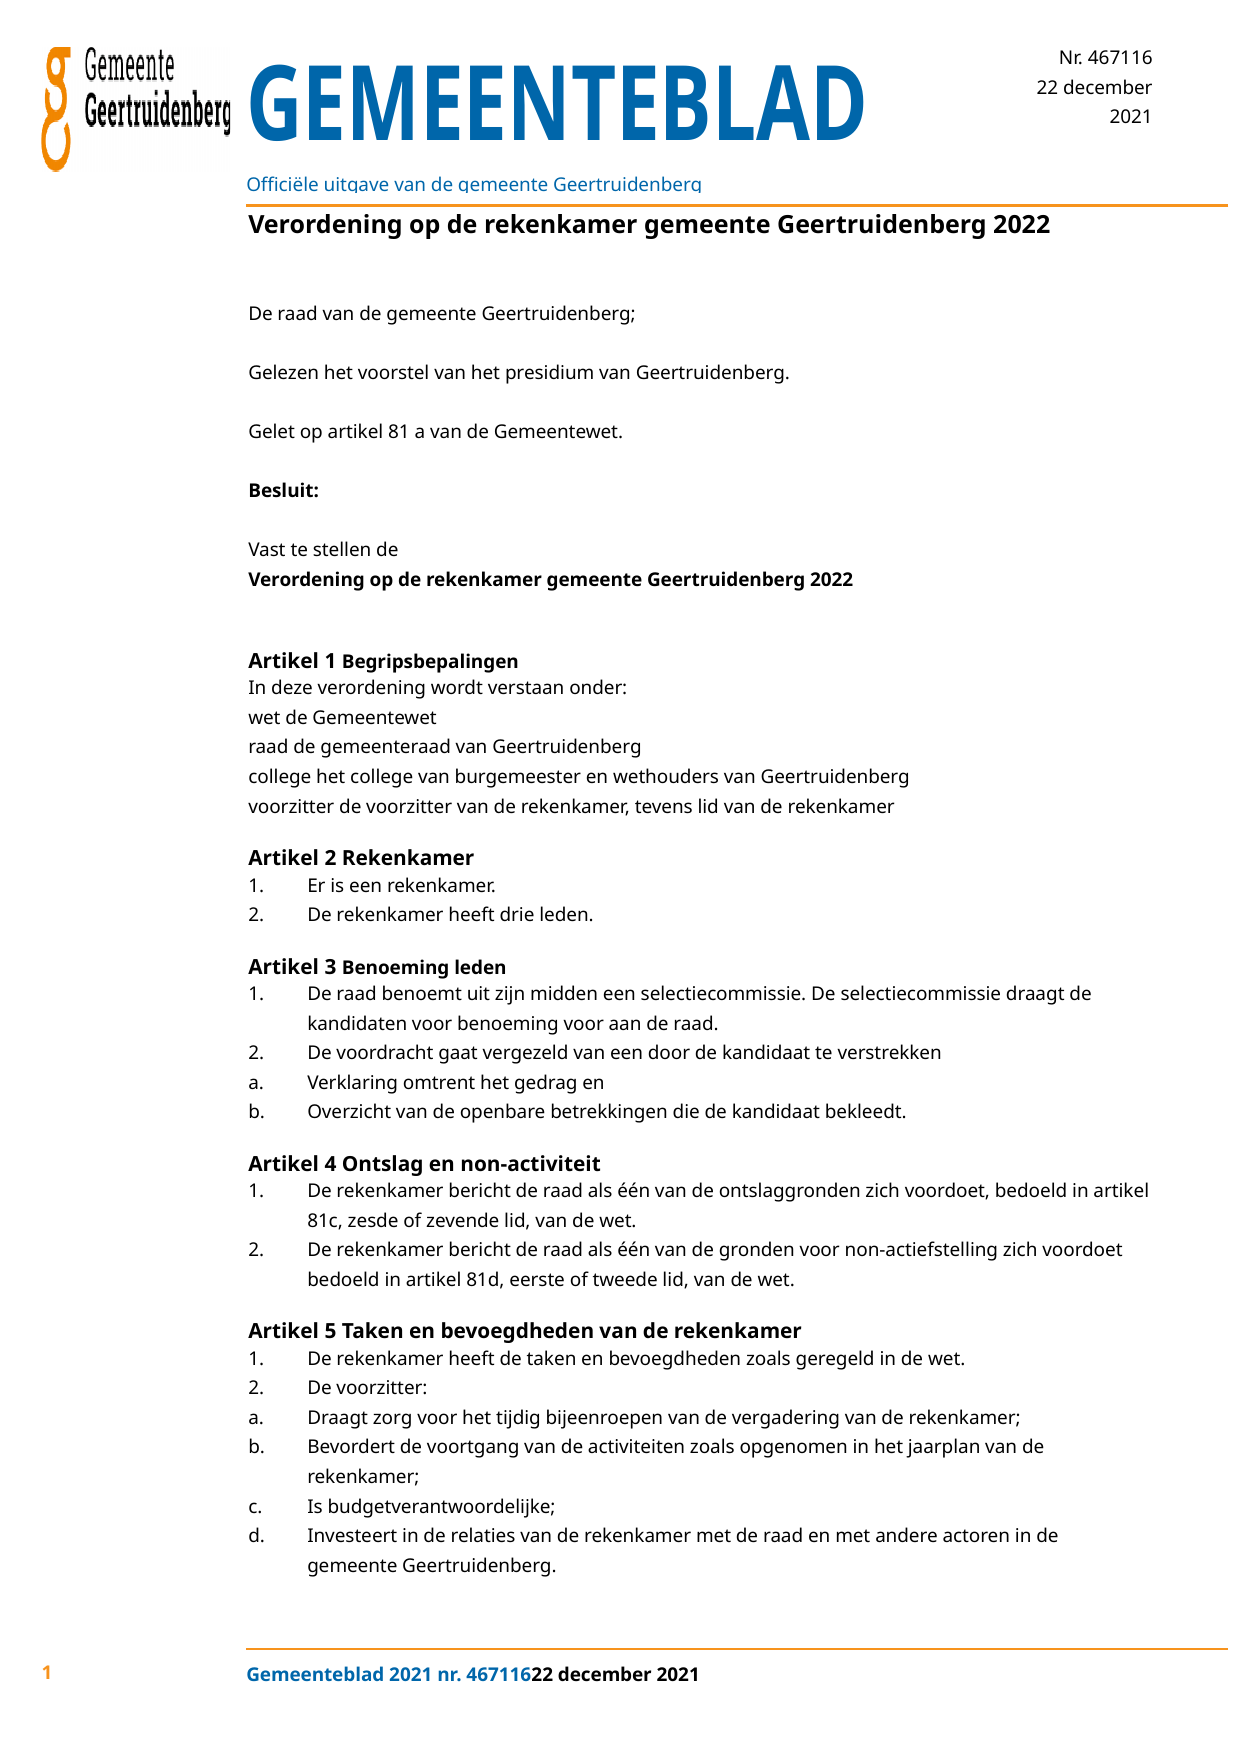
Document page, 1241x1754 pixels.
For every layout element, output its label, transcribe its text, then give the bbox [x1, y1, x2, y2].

list Investeert in de relaties van de rekenkamer met de raad en met andere actoren in de gemeente Geertruidenberg. [248, 1522, 1152, 1578]
text voorzitter de voorzitter van de rekenkamer, tevens lid van de rekenkamer [248, 793, 1152, 819]
list De rekenkamer heeft drie leden. [248, 901, 1152, 927]
list Overzicht van de openbare betrekkingen die de kandidaat bekleedt. [248, 1098, 1152, 1124]
picture [41, 47, 231, 172]
text Vast te stellen de [248, 537, 1152, 562]
text Gelet op artikel 81 a van de Gemeentewet. [248, 418, 1152, 444]
text Verordening op de rekenkamer gemeente Geertruidenberg 2022 [248, 566, 1152, 592]
list Verklaring omtrent het gedrag en [248, 1069, 1152, 1095]
text Besluit: [248, 477, 1152, 503]
text Artikel 3 Benoeming leden [248, 952, 1152, 980]
list Draagt zorg voor het tijdig bijeenroepen van de vergadering van de rekenkamer; [248, 1404, 1152, 1430]
list De voorzitter: [248, 1374, 1152, 1400]
text Artikel 4 Ontslag en non-activiteit [248, 1149, 1152, 1177]
list De rekenkamer bericht de raad als één van de ontslaggronden zich voordoet, bedoeld in artikel 81c, zesde of zevende lid, van de wet. [248, 1177, 1152, 1233]
list De rekenkamer bericht de raad als één van de gronden voor non-actiefstelling zich voordoet bedoeld in artikel 81d, eerste of tweede lid, van de wet. [248, 1237, 1152, 1292]
list Is budgetverantwoordelijke; [248, 1493, 1152, 1519]
list De voordracht gaat vergezeld van een door de kandidaat te verstrekken [248, 1039, 1152, 1065]
text Artikel 5 Taken en bevoegdheden van de rekenkamer [248, 1317, 1152, 1345]
text Verordening op de rekenkamer gemeente Geertruidenberg 2022 [248, 207, 1152, 241]
text Artikel 2 Rekenkamer [248, 843, 1152, 872]
text In deze verordening wordt verstaan onder: [248, 674, 1152, 700]
text De raad van de gemeente Geertruidenberg; [248, 300, 1152, 326]
text Artikel 1 Begripsbepalingen [248, 646, 1152, 674]
list De raad benoemt uit zijn midden een selectiecommissie. De selectiecommissie draagt de kandidaten voor benoeming voor aan de raad. [248, 980, 1152, 1036]
text Gelezen het voorstel van het presidium van Geertruidenberg. [248, 359, 1152, 385]
list De rekenkamer heeft de taken en bevoegdheden zoals geregeld in de wet. [248, 1345, 1152, 1371]
list Er is een rekenkamer. [248, 872, 1152, 897]
text wet de Gemeentewet [248, 704, 1152, 730]
text raad de gemeenteraad van Geertruidenberg [248, 734, 1152, 759]
list Bevordert de voortgang van de activiteiten zoals opgenomen in het jaarplan van de rekenkamer; [248, 1434, 1152, 1489]
text college het college van burgemeester en wethouders van Geertruidenberg [248, 763, 1152, 789]
